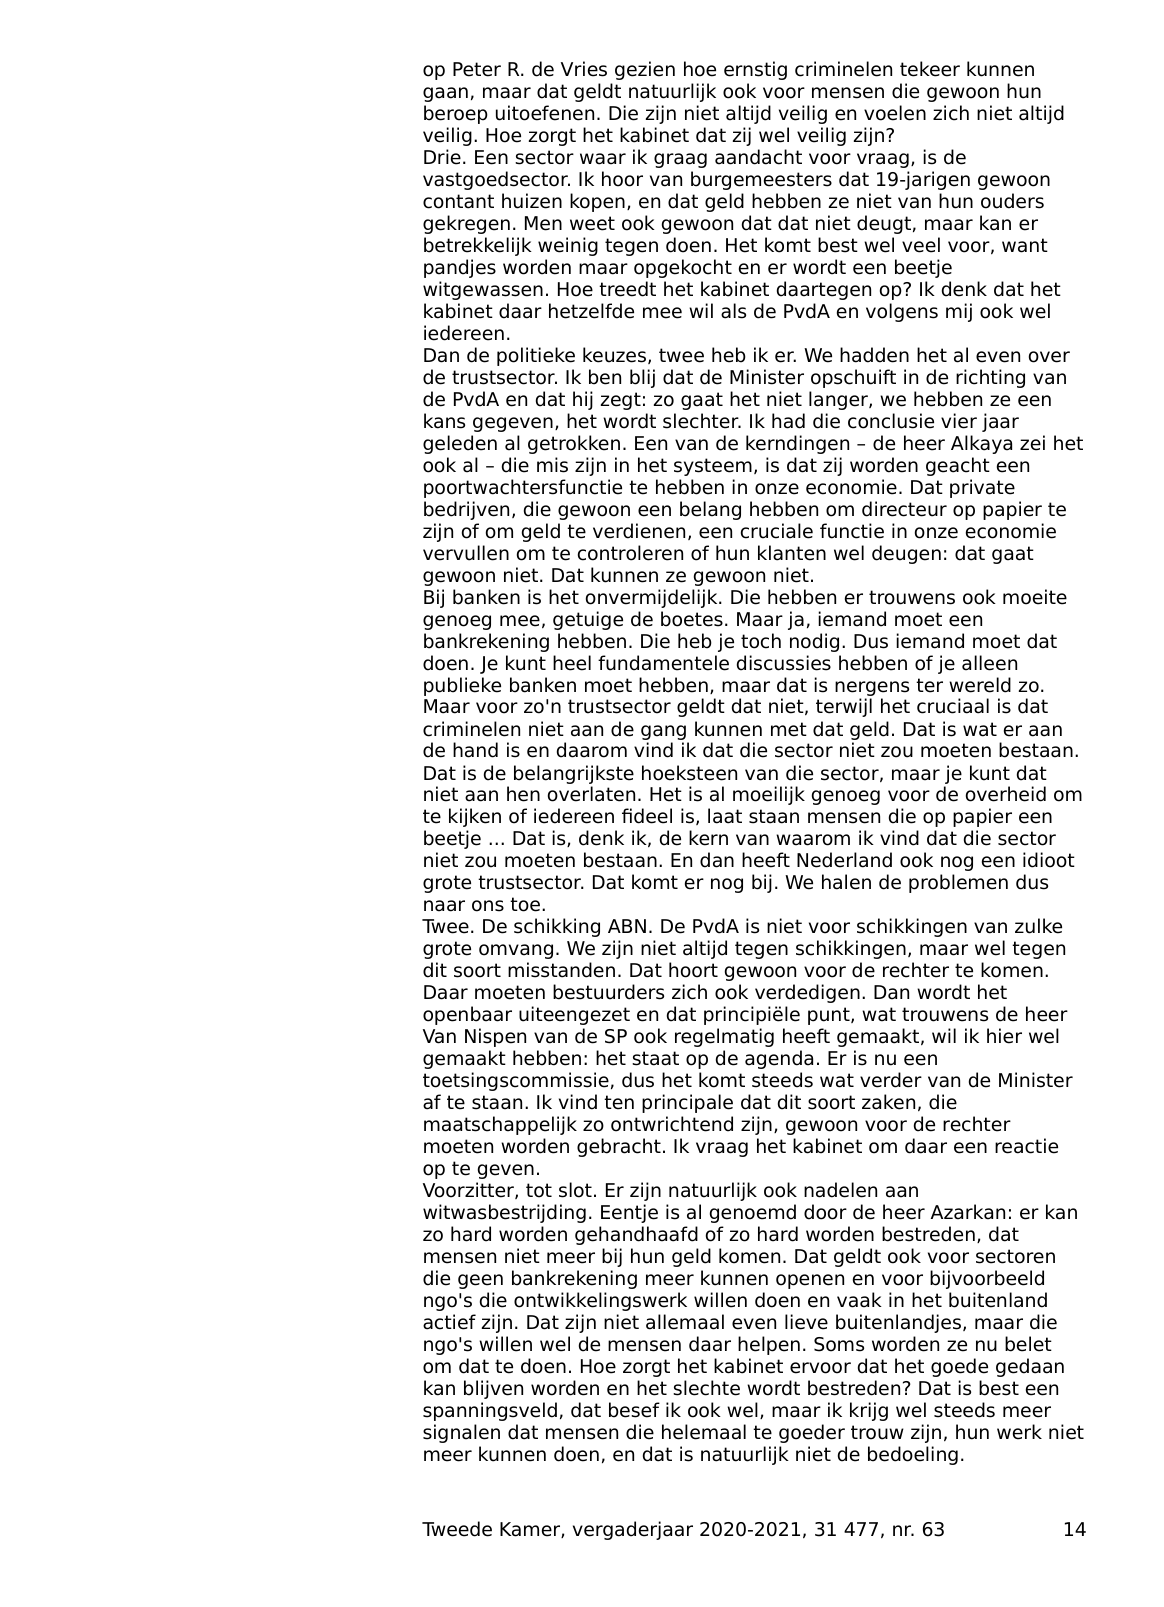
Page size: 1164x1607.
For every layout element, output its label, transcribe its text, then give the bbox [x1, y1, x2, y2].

text Twee. De schikking ABN. De PvdA is niet voor schikkingen van zulke grote omvang. We zijn niet altijd tegen schikkingen, maar wel tegen dit soort misstanden. Dat hoort gewoon voor de rechter te komen. Daar moeten bestuurders zich ook verdedigen. Dan wordt het openbaar uiteengezet en dat principiële punt, wat trouwens de heer Van Nispen van de SP ook regelmatig heeft gemaakt, wil ik hier wel gemaakt hebben: het staat op de agenda. Er is nu een toetsingscommissie, dus het komt steeds wat verder van de Minister af te staan. Ik vind ten principale dat dit soort zaken, die maatschappelijk zo ontwrichtend zijn, gewoon voor de rechter moeten worden gebracht. Ik vraag het kabinet om daar een reactie op te geven. [422, 916, 1087, 1180]
text Bij banken is het onvermijdelijk. Die hebben er trouwens ook moeite genoeg mee, getuige de boetes. Maar ja, iemand moet een bankrekening hebben. Die heb je toch nodig. Dus iemand moet dat doen. Je kunt heel fundamentele discussies hebben of je alleen publieke banken moet hebben, maar dat is nergens ter wereld zo. Maar voor zo'n trustsector geldt dat niet, terwijl het cruciaal is dat criminelen niet aan de gang kunnen met dat geld. Dat is wat er aan de hand is en daarom vind ik dat die sector niet zou moeten bestaan. Dat is de belangrijkste hoeksteen van die sector, maar je kunt dat niet aan hen overlaten. Het is al moeilijk genoeg voor de overheid om te kijken of iedereen fideel is, laat staan mensen die op papier een beetje ... Dat is, denk ik, de kern van waarom ik vind dat die sector niet zou moeten bestaan. En dan heeft Nederland ook nog een idioot grote trustsector. Dat komt er nog bij. We halen de problemen dus naar ons toe. [422, 587, 1087, 916]
text Dan de politieke keuzes, twee heb ik er. We hadden het al even over de trustsector. Ik ben blij dat de Minister opschuift in de richting van de PvdA en dat hij zegt: zo gaat het niet langer, we hebben ze een kans gegeven, het wordt slechter. Ik had die conclusie vier jaar geleden al getrokken. Een van de kerndingen – de heer Alkaya zei het ook al – die mis zijn in het systeem, is dat zij worden geacht een poortwachtersfunctie te hebben in onze economie. Dat private bedrijven, die gewoon een belang hebben om directeur op papier te zijn of om geld te verdienen, een cruciale functie in onze economie vervullen om te controleren of hun klanten wel deugen: dat gaat gewoon niet. Dat kunnen ze gewoon niet. [422, 345, 1087, 587]
text Drie. Een sector waar ik graag aandacht voor vraag, is de vastgoedsector. Ik hoor van burgemeesters dat 19-jarigen gewoon contant huizen kopen, en dat geld hebben ze niet van hun ouders gekregen. Men weet ook gewoon dat dat niet deugt, maar kan er betrekkelijk weinig tegen doen. Het komt best wel veel voor, want pandjes worden maar opgekocht en er wordt een beetje witgewassen. Hoe treedt het kabinet daartegen op? Ik denk dat het kabinet daar hetzelfde mee wil als de PvdA en volgens mij ook wel iedereen. [422, 147, 1087, 345]
text Voorzitter, tot slot. Er zijn natuurlijk ook nadelen aan witwasbestrijding. Eentje is al genoemd door de heer Azarkan: er kan zo hard worden gehandhaafd of zo hard worden bestreden, dat mensen niet meer bij hun geld komen. Dat geldt ook voor sectoren die geen bankrekening meer kunnen openen en voor bijvoorbeeld ngo's die ontwikkelingswerk willen doen en vaak in het buitenland actief zijn. Dat zijn niet allemaal even lieve buitenlandjes, maar die ngo's willen wel de mensen daar helpen. Soms worden ze nu belet om dat te doen. Hoe zorgt het kabinet ervoor dat het goede gedaan kan blijven worden en het slechte wordt bestreden? Dat is best een spanningsveld, dat besef ik ook wel, maar ik krijg wel steeds meer signalen dat mensen die helemaal te goeder trouw zijn, hun werk niet meer kunnen doen, en dat is natuurlijk niet de bedoeling. [422, 1180, 1087, 1466]
text op Peter R. de Vries gezien hoe ernstig criminelen tekeer kunnen gaan, maar dat geldt natuurlijk ook voor mensen die gewoon hun beroep uitoefenen. Die zijn niet altijd veilig en voelen zich niet altijd veilig. Hoe zorgt het kabinet dat zij wel veilig zijn? [422, 59, 1087, 147]
